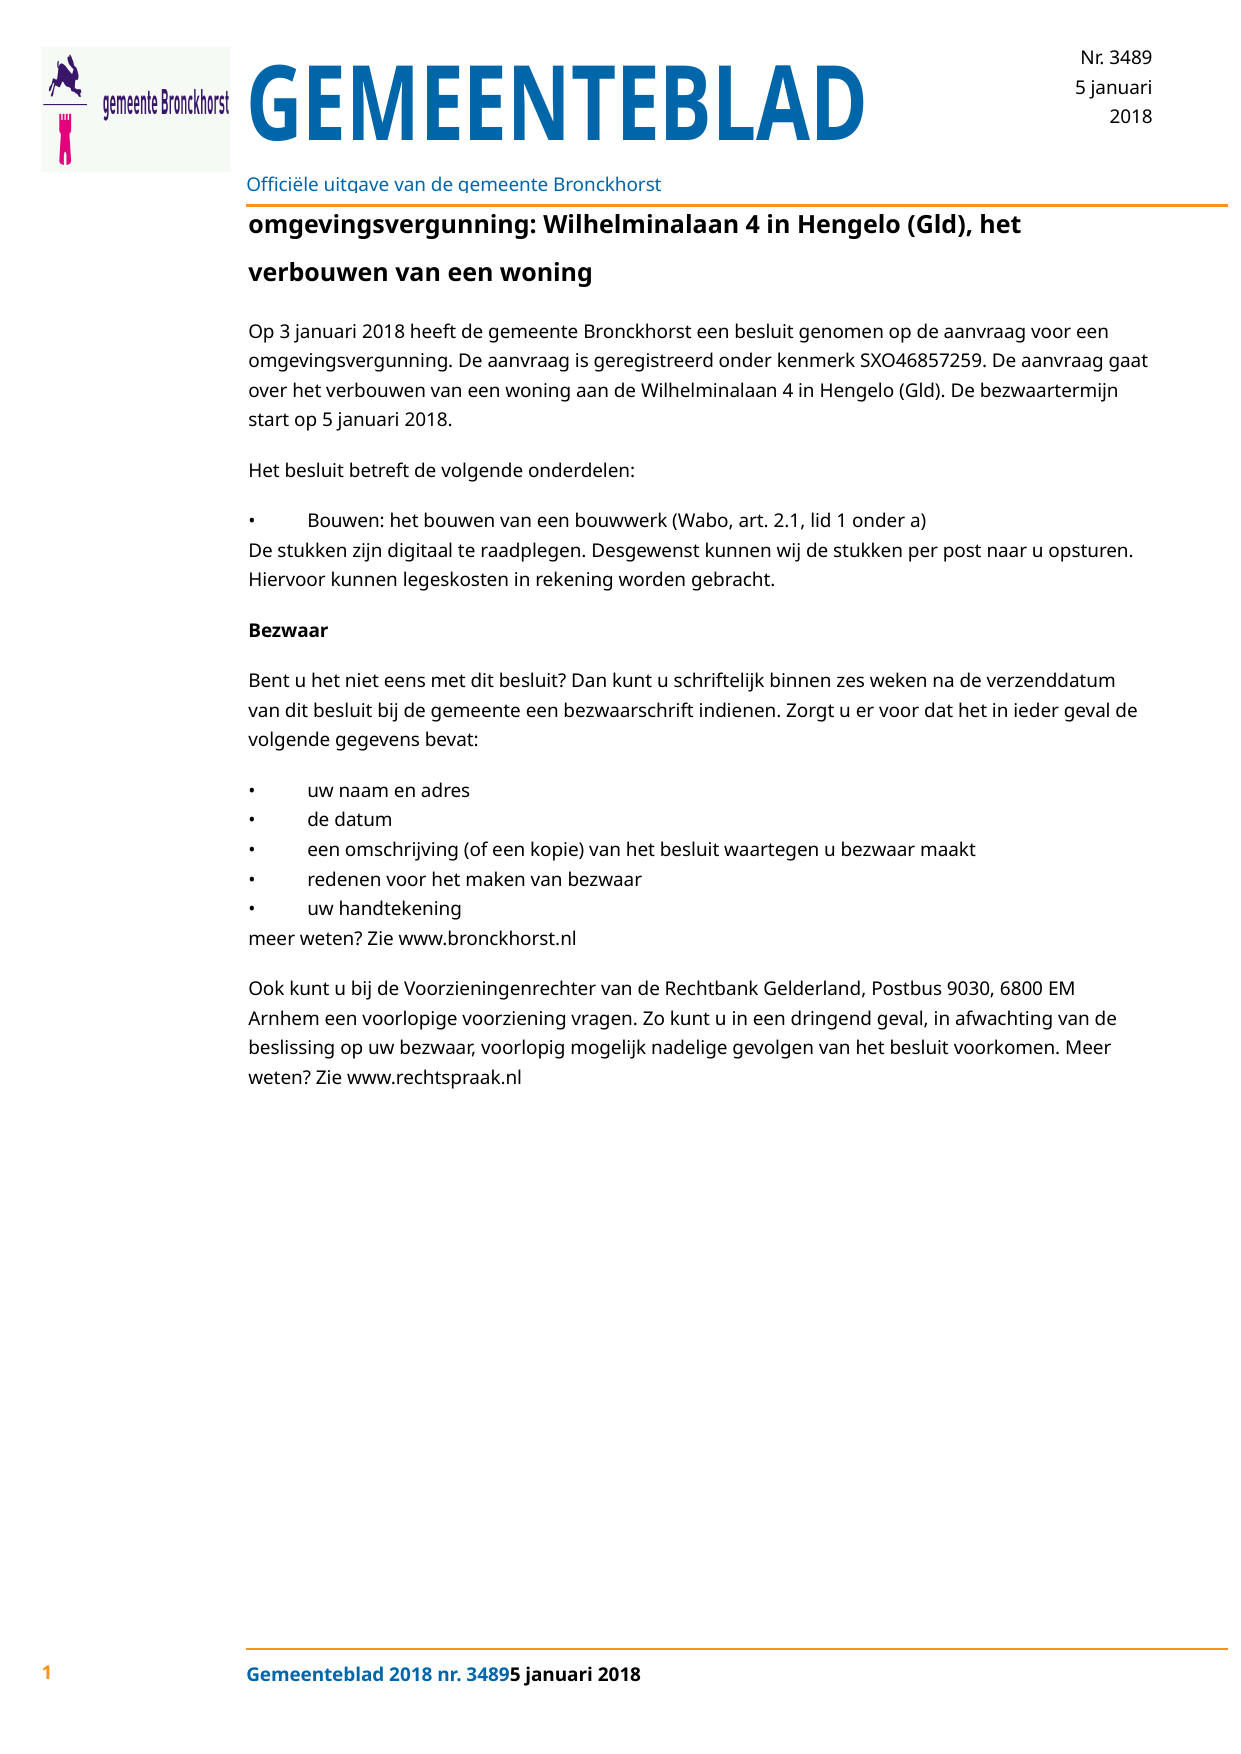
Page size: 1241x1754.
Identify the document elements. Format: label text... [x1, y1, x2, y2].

list Bouwen: het bouwen van een bouwwerk (Wabo, art. 2.1, lid 1 onder a) [248, 507, 1152, 533]
text Het besluit betreft de volgende onderdelen: [248, 457, 1152, 483]
text Ook kunt u bij de Voorzieningenrechter van de Rechtbank Gelderland, Postbus 9030, 6800 EM Arnhem een voorlopige voorziening vragen. Zo kunt u in een dringend geval, in afwachting van de beslissing op uw bezwaar, voorlopig mogelijk nadelige gevolgen van het besluit voorkomen. Meer weten? Zie www.rechtspraak.nl [248, 975, 1152, 1090]
list uw handtekening [248, 895, 1152, 921]
list redenen voor het maken van bezwaar [248, 866, 1152, 892]
text Bent u het niet eens met dit besluit? Dan kunt u schriftelijk binnen zes weken na de verzenddatum van dit besluit bij de gemeente een bezwaarschrift indienen. Zorgt u er voor dat het in ieder geval de volgende gegevens bevat: [248, 667, 1152, 752]
text De stukken zijn digitaal te raadplegen. Desgewenst kunnen wij de stukken per post naar u opsturen. Hiervoor kunnen legeskosten in rekening worden gebracht. [248, 537, 1152, 592]
list een omschrijving (of een kopie) van het besluit waartegen u bezwaar maakt [248, 836, 1152, 862]
text omgevingsvergunning: Wilhelminalaan 4 in Hengelo (Gld), het verbouwen van een woning [248, 207, 1152, 288]
text Bezwaar [248, 617, 1152, 643]
text Op 3 januari 2018 heeft de gemeente Bronckhorst een besluit genomen op de aanvraag voor een omgevingsvergunning. De aanvraag is geregistreerd onder kenmerk SXO46857259. De aanvraag gaat over het verbouwen van een woning aan de Wilhelminalaan 4 in Hengelo (Gld). De bezwaartermijn start op 5 januari 2018. [248, 318, 1152, 432]
list uw naam en adres [248, 777, 1152, 803]
picture [41, 47, 231, 172]
list de datum [248, 807, 1152, 832]
text meer weten? Zie www.bronckhorst.nl [248, 925, 1152, 951]
